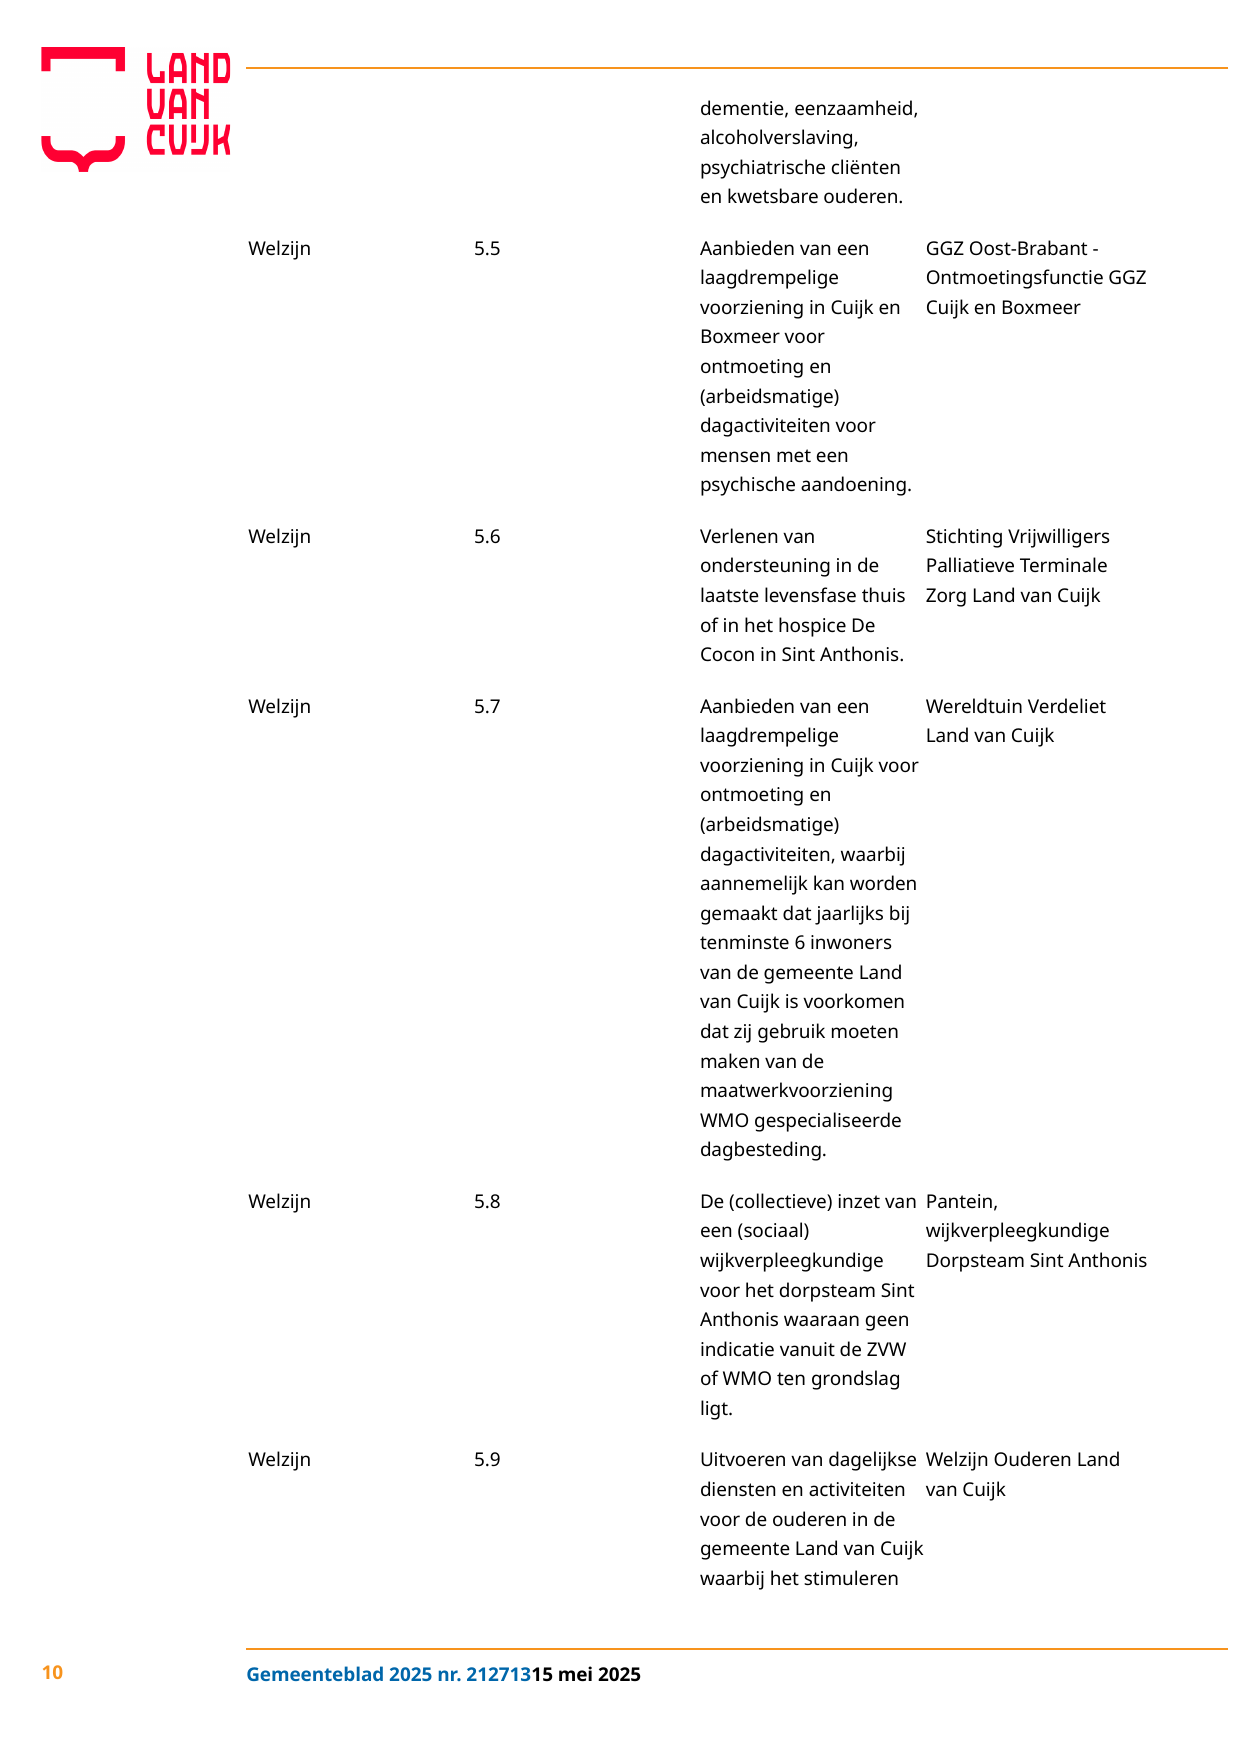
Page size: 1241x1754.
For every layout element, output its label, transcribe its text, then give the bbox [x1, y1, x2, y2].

table_cell [926, 498, 1152, 523]
table_cell [700, 1421, 926, 1447]
table_cell [926, 667, 1152, 693]
table_cell [700, 1163, 926, 1188]
table_cell [474, 1163, 700, 1188]
picture [41, 47, 231, 172]
table_cell Welzijn [248, 235, 474, 497]
table_cell [700, 498, 926, 523]
table_cell Pantein, wijkverpleegkundige Dorpsteam Sint Anthonis [926, 1188, 1152, 1421]
table_cell Welzijn [248, 1188, 474, 1421]
table_cell 5.7 [474, 693, 700, 1162]
table_cell dementie, eenzaamheid, alcoholverslaving, psychiatrische cliënten en kwetsbare ouderen. [700, 95, 926, 209]
table_cell Verlenen van ondersteuning in de laatste levensfase thuis of in het hospice De Cocon in Sint Anthonis. [700, 523, 926, 667]
table_cell [700, 667, 926, 693]
table_cell 5.8 [474, 1188, 700, 1421]
table_cell Welzijn [248, 523, 474, 667]
table_cell [926, 209, 1152, 235]
table_cell [248, 1421, 474, 1447]
table_cell [248, 667, 474, 693]
table_cell [926, 1163, 1152, 1188]
table_cell [474, 95, 700, 209]
table_cell 5.6 [474, 523, 700, 667]
table_cell [474, 209, 700, 235]
table_cell Welzijn Ouderen Land van Cuijk [926, 1447, 1152, 1591]
table_cell 5.9 [474, 1447, 700, 1591]
table_cell [474, 667, 700, 693]
table_cell Aanbieden van een laagdrempelige voorziening in Cuijk voor ontmoeting en (arbeidsmatige) dagactiviteiten, waarbij aannemelijk kan worden gemaakt dat jaarlijks bij tenminste 6 inwoners van de gemeente Land van Cuijk is voorkomen dat zij gebruik moeten maken van de maatwerkvoorziening WMO gespecialiseerde dagbesteding. [700, 693, 926, 1162]
table_cell [474, 1421, 700, 1447]
table_cell [926, 95, 1152, 209]
table_cell Stichting Vrijwilligers Palliatieve Terminale Zorg Land van Cuijk [926, 523, 1152, 667]
table_cell Wereldtuin Verdeliet Land van Cuijk [926, 693, 1152, 1162]
table_cell [248, 498, 474, 523]
table_cell Aanbieden van een laagdrempelige voorziening in Cuijk en Boxmeer voor ontmoeting en (arbeidsmatige) dagactiviteiten voor mensen met een psychische aandoening. [700, 235, 926, 497]
table_cell 5.5 [474, 235, 700, 497]
table_cell Uitvoeren van dagelijkse diensten en activiteiten voor de ouderen in de gemeente Land van Cuijk waarbij het stimuleren [700, 1447, 926, 1591]
table_cell [248, 209, 474, 235]
table_cell GGZ Oost-Brabant - Ontmoetingsfunctie GGZ Cuijk en Boxmeer [926, 235, 1152, 497]
table_cell [248, 1163, 474, 1188]
table_cell [926, 1421, 1152, 1447]
table_cell [700, 209, 926, 235]
table_cell [248, 95, 474, 209]
table_cell Welzijn [248, 1447, 474, 1591]
table_cell Welzijn [248, 693, 474, 1162]
table_cell De (collectieve) inzet van een (sociaal) wijkverpleegkundige voor het dorpsteam Sint Anthonis waaraan geen indicatie vanuit de ZVW of WMO ten grondslag ligt. [700, 1188, 926, 1421]
table_cell [474, 498, 700, 523]
